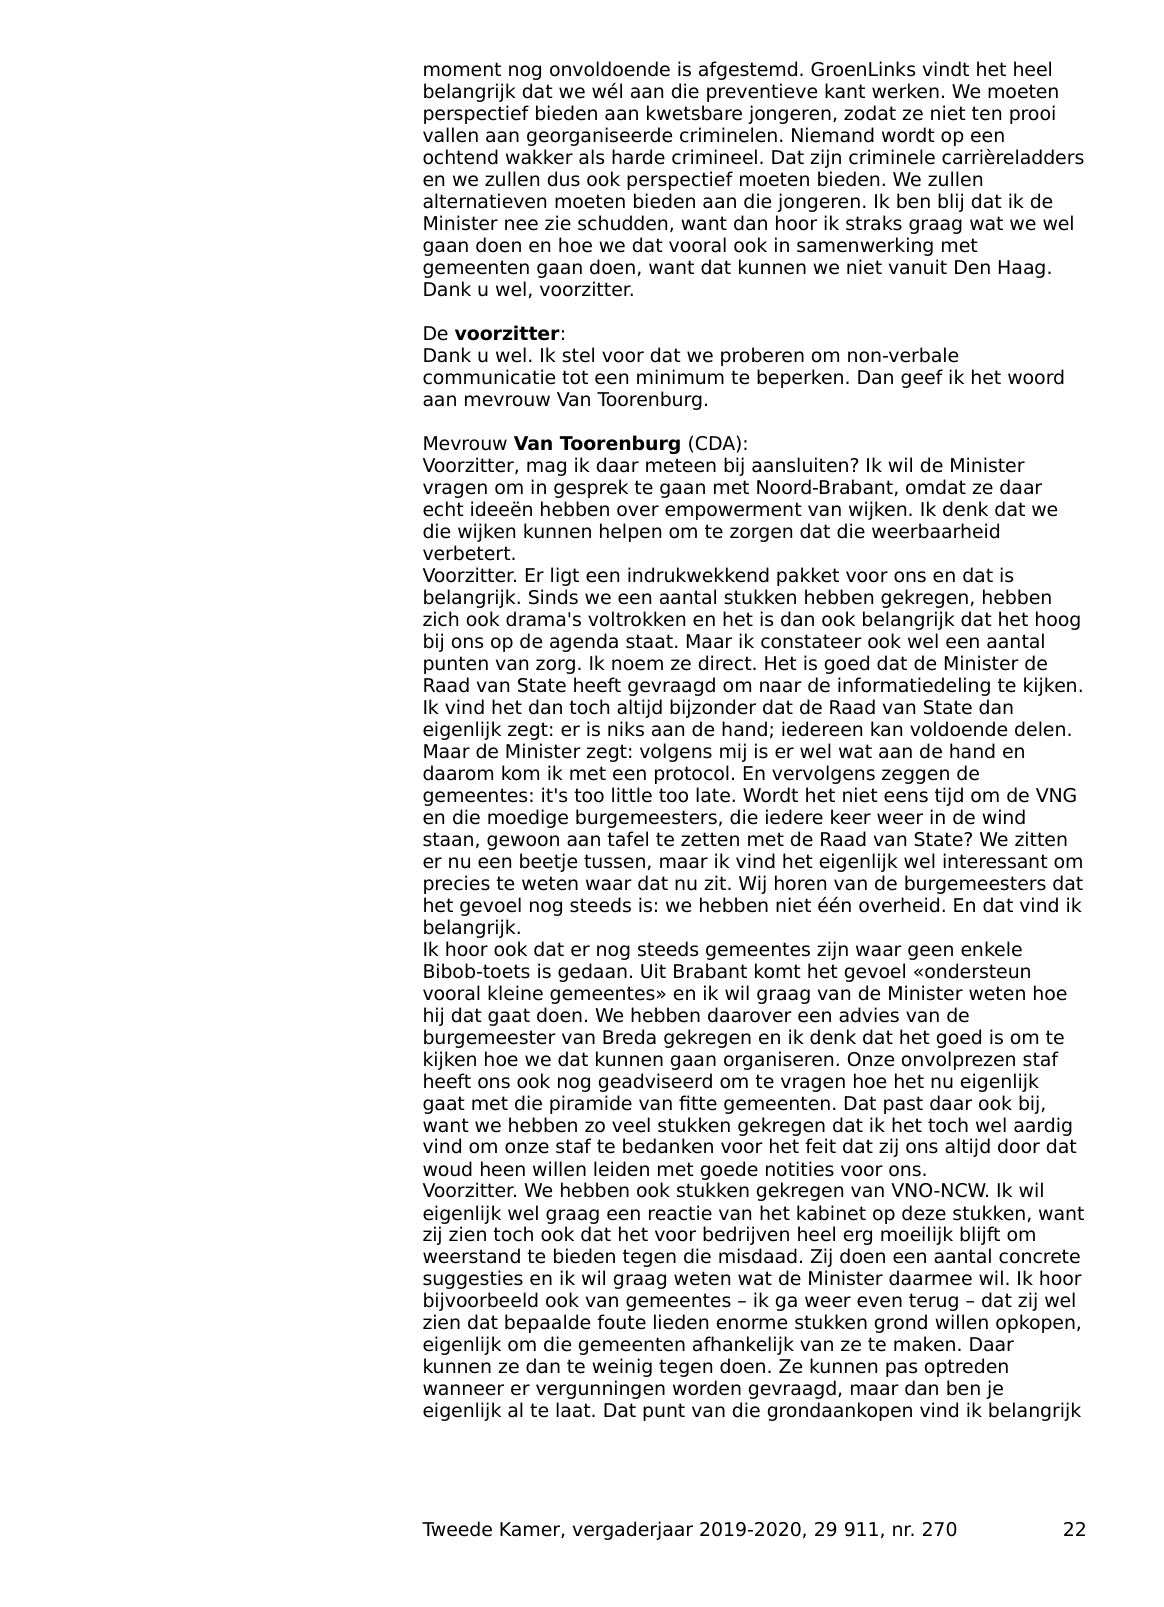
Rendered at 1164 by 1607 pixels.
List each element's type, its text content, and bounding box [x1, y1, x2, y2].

text Dank u wel, voorzitter. [422, 279, 1087, 301]
text Voorzitter. Er ligt een indrukwekkend pakket voor ons en dat is belangrijk. Sinds we een aantal stukken hebben gekregen, hebben zich ook drama's voltrokken en het is dan ook belangrijk dat het hoog bij ons op de agenda staat. Maar ik constateer ook wel een aantal punten van zorg. Ik noem ze direct. Het is goed dat de Minister de Raad van State heeft gevraagd om naar de informatiedeling te kijken. Ik vind het dan toch altijd bijzonder dat de Raad van State dan eigenlijk zegt: er is niks aan de hand; iedereen kan voldoende delen. Maar de Minister zegt: volgens mij is er wel wat aan de hand en daarom kom ik met een protocol. En vervolgens zeggen de gemeentes: it's too little too late. Wordt het niet eens tijd om de VNG en die moedige burgemeesters, die iedere keer weer in de wind staan, gewoon aan tafel te zetten met de Raad van State? We zitten er nu een beetje tussen, maar ik vind het eigenlijk wel interessant om precies te weten waar dat nu zit. Wij horen van de burgemeesters dat het gevoel nog steeds is: we hebben niet één overheid. En dat vind ik belangrijk. [422, 565, 1087, 939]
text Mevrouw Van Toorenburg (CDA): [422, 433, 1087, 455]
text moment nog onvoldoende is afgestemd. GroenLinks vindt het heel belangrijk dat we wél aan die preventieve kant werken. We moeten perspectief bieden aan kwetsbare jongeren, zodat ze niet ten prooi vallen aan georganiseerde criminelen. Niemand wordt op een ochtend wakker als harde crimineel. Dat zijn criminele carrièreladders en we zullen dus ook perspectief moeten bieden. We zullen alternatieven moeten bieden aan die jongeren. Ik ben blij dat ik de Minister nee zie schudden, want dan hoor ik straks graag wat we wel gaan doen en hoe we dat vooral ook in samenwerking met gemeenten gaan doen, want dat kunnen we niet vanuit Den Haag. [422, 59, 1087, 279]
text Voorzitter. We hebben ook stukken gekregen van VNO-NCW. Ik wil eigenlijk wel graag een reactie van het kabinet op deze stukken, want zij zien toch ook dat het voor bedrijven heel erg moeilijk blijft om weerstand te bieden tegen die misdaad. Zij doen een aantal concrete suggesties en ik wil graag weten wat de Minister daarmee wil. Ik hoor bijvoorbeeld ook van gemeentes – ik ga weer even terug – dat zij wel zien dat bepaalde foute lieden enorme stukken grond willen opkopen, eigenlijk om die gemeenten afhankelijk van ze te maken. Daar kunnen ze dan te weinig tegen doen. Ze kunnen pas optreden wanneer er vergunningen worden gevraagd, maar dan ben je eigenlijk al te laat. Dat punt van die grondaankopen vind ik belangrijk [422, 1180, 1087, 1422]
text Ik hoor ook dat er nog steeds gemeentes zijn waar geen enkele Bibob-toets is gedaan. Uit Brabant komt het gevoel «ondersteun vooral kleine gemeentes» en ik wil graag van de Minister weten hoe hij dat gaat doen. We hebben daarover een advies van de burgemeester van Breda gekregen en ik denk dat het goed is om te kijken hoe we dat kunnen gaan organiseren. Onze onvolprezen staf heeft ons ook nog geadviseerd om te vragen hoe het nu eigenlijk gaat met die piramide van fitte gemeenten. Dat past daar ook bij, want we hebben zo veel stukken gekregen dat ik het toch wel aardig vind om onze staf te bedanken voor het feit dat zij ons altijd door dat woud heen willen leiden met goede notities voor ons. [422, 939, 1087, 1180]
text De voorzitter: [422, 323, 1087, 345]
text Voorzitter, mag ik daar meteen bij aansluiten? Ik wil de Minister vragen om in gesprek te gaan met Noord-Brabant, omdat ze daar echt ideeën hebben over empowerment van wijken. Ik denk dat we die wijken kunnen helpen om te zorgen dat die weerbaarheid verbetert. [422, 455, 1087, 565]
text Dank u wel. Ik stel voor dat we proberen om non-verbale communicatie tot een minimum te beperken. Dan geef ik het woord aan mevrouw Van Toorenburg. [422, 345, 1087, 411]
